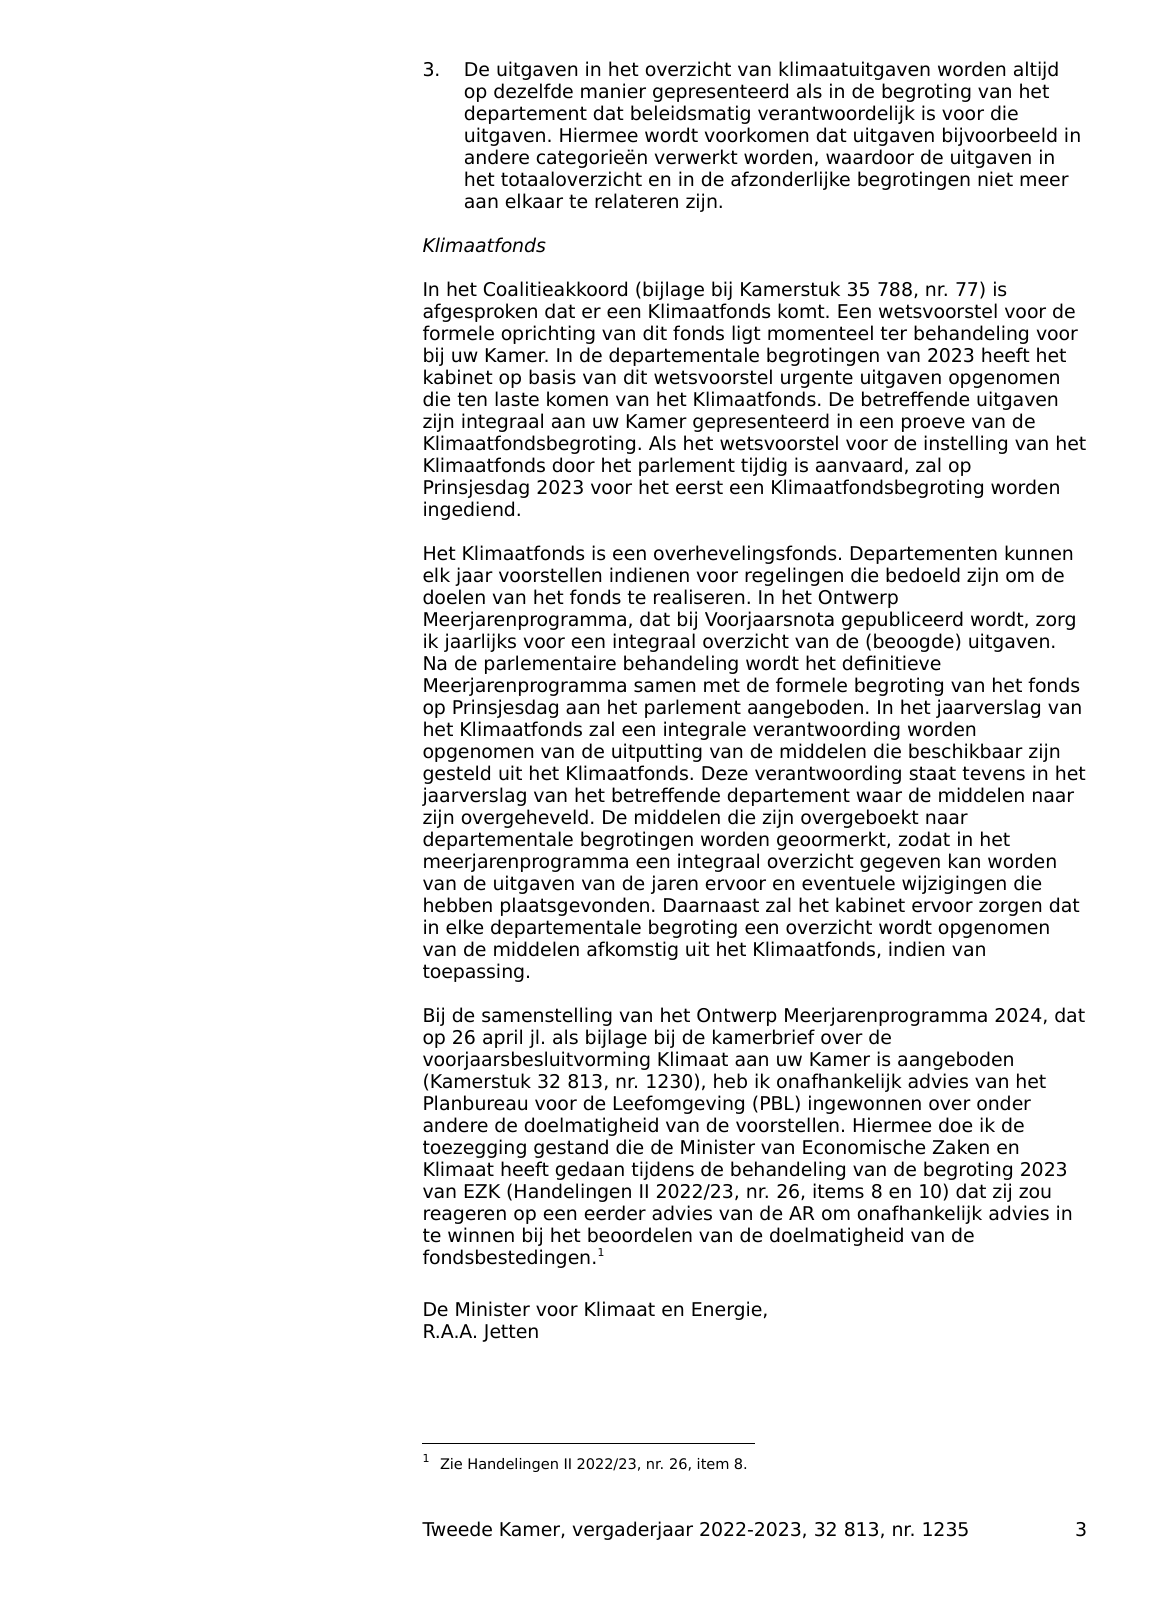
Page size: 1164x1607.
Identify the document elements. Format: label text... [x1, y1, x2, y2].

text De Minister voor Klimaat en Energie, R.A.A. Jetten [422, 1299, 1087, 1343]
text Bij de samenstelling van het Ontwerp Meerjarenprogramma 2024, dat op 26 april jl. als bijlage bij de kamerbrief over de voorjaarsbesluitvorming Klimaat aan uw Kamer is aangeboden (Kamerstuk 32 813, nr. 1230), heb ik onafhankelijk advies van het Planbureau voor de Leefomgeving (PBL) ingewonnen over onder andere de doelmatigheid van de voorstellen. Hiermee doe ik de toezegging gestand die de Minister van Economische Zaken en Klimaat heeft gedaan tijdens de behandeling van de begroting 2023 van EZK (Handelingen II 2022/23, nr. 26, items 8 en 10) dat zij zou reageren op een eerder advies van de AR om onafhankelijk advies in te winnen bij het beoordelen van de doelmatigheid van de fondsbestedingen. [422, 1005, 1087, 1269]
text In het Coalitieakkoord (bijlage bij Kamerstuk 35 788, nr. 77) is afgesproken dat er een Klimaatfonds komt. Een wetsvoorstel voor de formele oprichting van dit fonds ligt momenteel ter behandeling voor bij uw Kamer. In de departementale begrotingen van 2023 heeft het kabinet op basis van dit wetsvoorstel urgente uitgaven opgenomen die ten laste komen van het Klimaatfonds. De betreffende uitgaven zijn integraal aan uw Kamer gepresenteerd in een proeve van de Klimaatfondsbegroting. Als het wetsvoorstel voor de instelling van het Klimaatfonds door het parlement tijdig is aanvaard, zal op Prinsjesdag 2023 voor het eerst een Klimaatfondsbegroting worden ingediend. [422, 279, 1087, 521]
text 3. De uitgaven in het overzicht van klimaatuitgaven worden altijd op dezelfde manier gepresenteerd als in de begroting van het departement dat beleidsmatig verantwoordelijk is voor die uitgaven. Hiermee wordt voorkomen dat uitgaven bijvoorbeeld in andere categorieën verwerkt worden, waardoor de uitgaven in het totaaloverzicht en in de afzonderlijke begrotingen niet meer aan elkaar te relateren zijn. [422, 59, 1087, 213]
text Zie Handelingen II 2022/23, nr. 26, item 8. [422, 1452, 1087, 1474]
subtitle Klimaatfonds [422, 235, 1087, 257]
text Het Klimaatfonds is een overhevelingsfonds. Departementen kunnen elk jaar voorstellen indienen voor regelingen die bedoeld zijn om de doelen van het fonds te realiseren. In het Ontwerp Meerjarenprogramma, dat bij Voorjaarsnota gepubliceerd wordt, zorg ik jaarlijks voor een integraal overzicht van de (beoogde) uitgaven. Na de parlementaire behandeling wordt het definitieve Meerjarenprogramma samen met de formele begroting van het fonds op Prinsjesdag aan het parlement aangeboden. In het jaarverslag van het Klimaatfonds zal een integrale verantwoording worden opgenomen van de uitputting van de middelen die beschikbaar zijn gesteld uit het Klimaatfonds. Deze verantwoording staat tevens in het jaarverslag van het betreffende departement waar de middelen naar zijn overgeheveld. De middelen die zijn overgeboekt naar departementale begrotingen worden geoormerkt, zodat in het meerjarenprogramma een integraal overzicht gegeven kan worden van de uitgaven van de jaren ervoor en eventuele wijzigingen die hebben plaatsgevonden. Daarnaast zal het kabinet ervoor zorgen dat in elke departementale begroting een overzicht wordt opgenomen van de middelen afkomstig uit het Klimaatfonds, indien van toepassing. [422, 543, 1087, 983]
